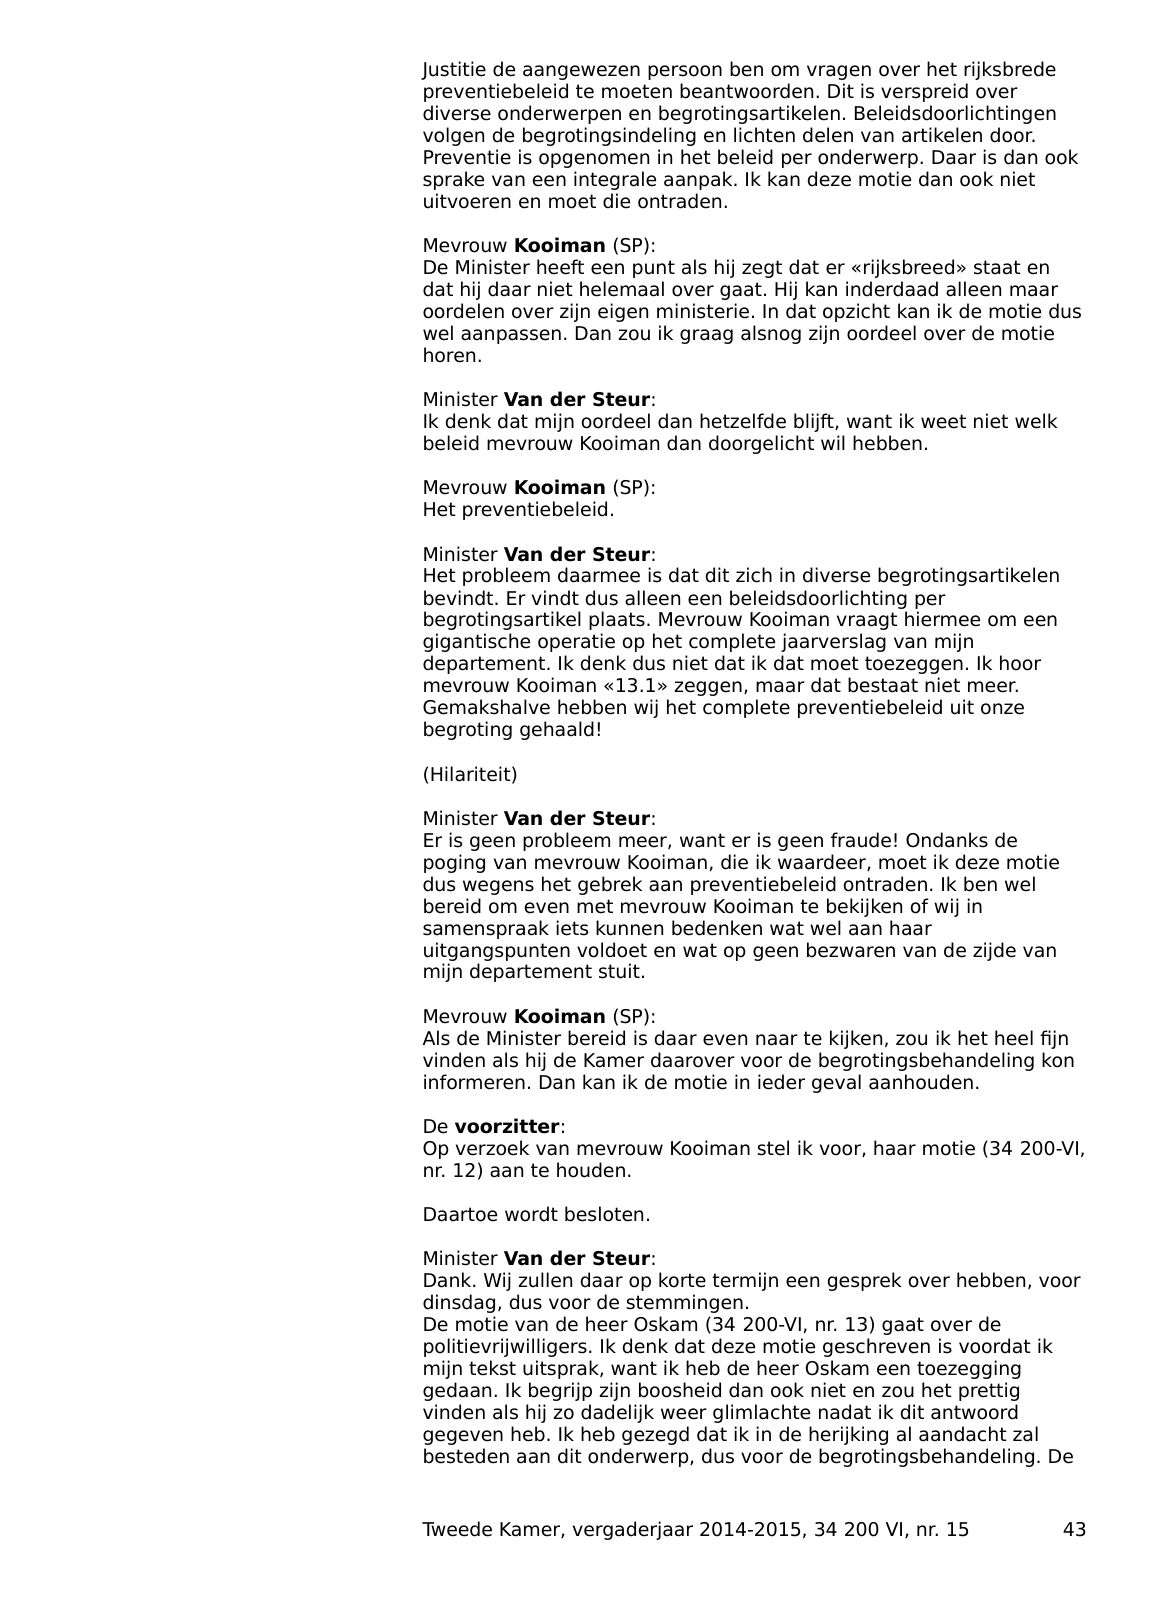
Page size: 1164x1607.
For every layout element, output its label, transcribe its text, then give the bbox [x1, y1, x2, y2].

text Op verzoek van mevrouw Kooiman stel ik voor, haar motie (34 200-VI, nr. 12) aan te houden. [422, 1138, 1087, 1182]
text Minister Van der Steur: [422, 808, 1087, 829]
text Mevrouw Kooiman (SP): [422, 235, 1087, 257]
text Als de Minister bereid is daar even naar te kijken, zou ik het heel fijn vinden als hij de Kamer daarover voor de begrotingsbehandeling kon informeren. Dan kan ik de motie in ieder geval aanhouden. [422, 1028, 1087, 1093]
text Ik denk dat mijn oordeel dan hetzelfde blijft, want ik weet niet welk beleid mevrouw Kooiman dan doorgelicht wil hebben. [422, 411, 1087, 455]
text Mevrouw Kooiman (SP): [422, 1006, 1087, 1028]
text De voorzitter: [422, 1116, 1087, 1138]
text Mevrouw Kooiman (SP): [422, 477, 1087, 499]
text Daartoe wordt besloten. [422, 1204, 1087, 1226]
text Dank. Wij zullen daar op korte termijn een gesprek over hebben, voor dinsdag, dus voor de stemmingen. [422, 1270, 1087, 1314]
text Minister Van der Steur: [422, 1248, 1087, 1270]
text Minister Van der Steur: [422, 543, 1087, 565]
text De Minister heeft een punt als hij zegt dat er «rijksbreed» staat en dat hij daar niet helemaal over gaat. Hij kan inderdaad alleen maar oordelen over zijn eigen ministerie. In dat opzicht kan ik de motie dus wel aanpassen. Dan zou ik graag alsnog zijn oordeel over de motie horen. [422, 257, 1087, 367]
text Er is geen probleem meer, want er is geen fraude! Ondanks de poging van mevrouw Kooiman, die ik waardeer, moet ik deze motie dus wegens het gebrek aan preventiebeleid ontraden. Ik ben wel bereid om even met mevrouw Kooiman te bekijken of wij in samenspraak iets kunnen bedenken wat wel aan haar uitgangspunten voldoet en wat op geen bezwaren van de zijde van mijn departement stuit. [422, 829, 1087, 983]
text (Hilariteit) [422, 763, 1087, 785]
text Het probleem daarmee is dat dit zich in diverse begrotingsartikelen bevindt. Er vindt dus alleen een beleidsdoorlichting per begrotingsartikel plaats. Mevrouw Kooiman vraagt hiermee om een gigantische operatie op het complete jaarverslag van mijn departement. Ik denk dus niet dat ik dat moet toezeggen. Ik hoor mevrouw Kooiman «13.1» zeggen, maar dat bestaat niet meer. [422, 565, 1087, 697]
text Het preventiebeleid. [422, 499, 1087, 521]
text Minister Van der Steur: [422, 389, 1087, 411]
text De motie van de heer Oskam (34 200-VI, nr. 13) gaat over de politievrijwilligers. Ik denk dat deze motie geschreven is voordat ik mijn tekst uitsprak, want ik heb de heer Oskam een toezegging gedaan. Ik begrijp zijn boosheid dan ook niet en zou het prettig vinden als hij zo dadelijk weer glimlachte nadat ik dit antwoord gegeven heb. Ik heb gezegd dat ik in de herijking al aandacht zal besteden aan dit onderwerp, dus voor de begrotingsbehandeling. De [422, 1314, 1087, 1468]
text Justitie de aangewezen persoon ben om vragen over het rijksbrede preventiebeleid te moeten beantwoorden. Dit is verspreid over diverse onderwerpen en begrotingsartikelen. Beleidsdoorlichtingen volgen de begrotingsindeling en lichten delen van artikelen door. Preventie is opgenomen in het beleid per onderwerp. Daar is dan ook sprake van een integrale aanpak. Ik kan deze motie dan ook niet uitvoeren en moet die ontraden. [422, 59, 1087, 213]
text Gemakshalve hebben wij het complete preventiebeleid uit onze begroting gehaald! [422, 697, 1087, 741]
